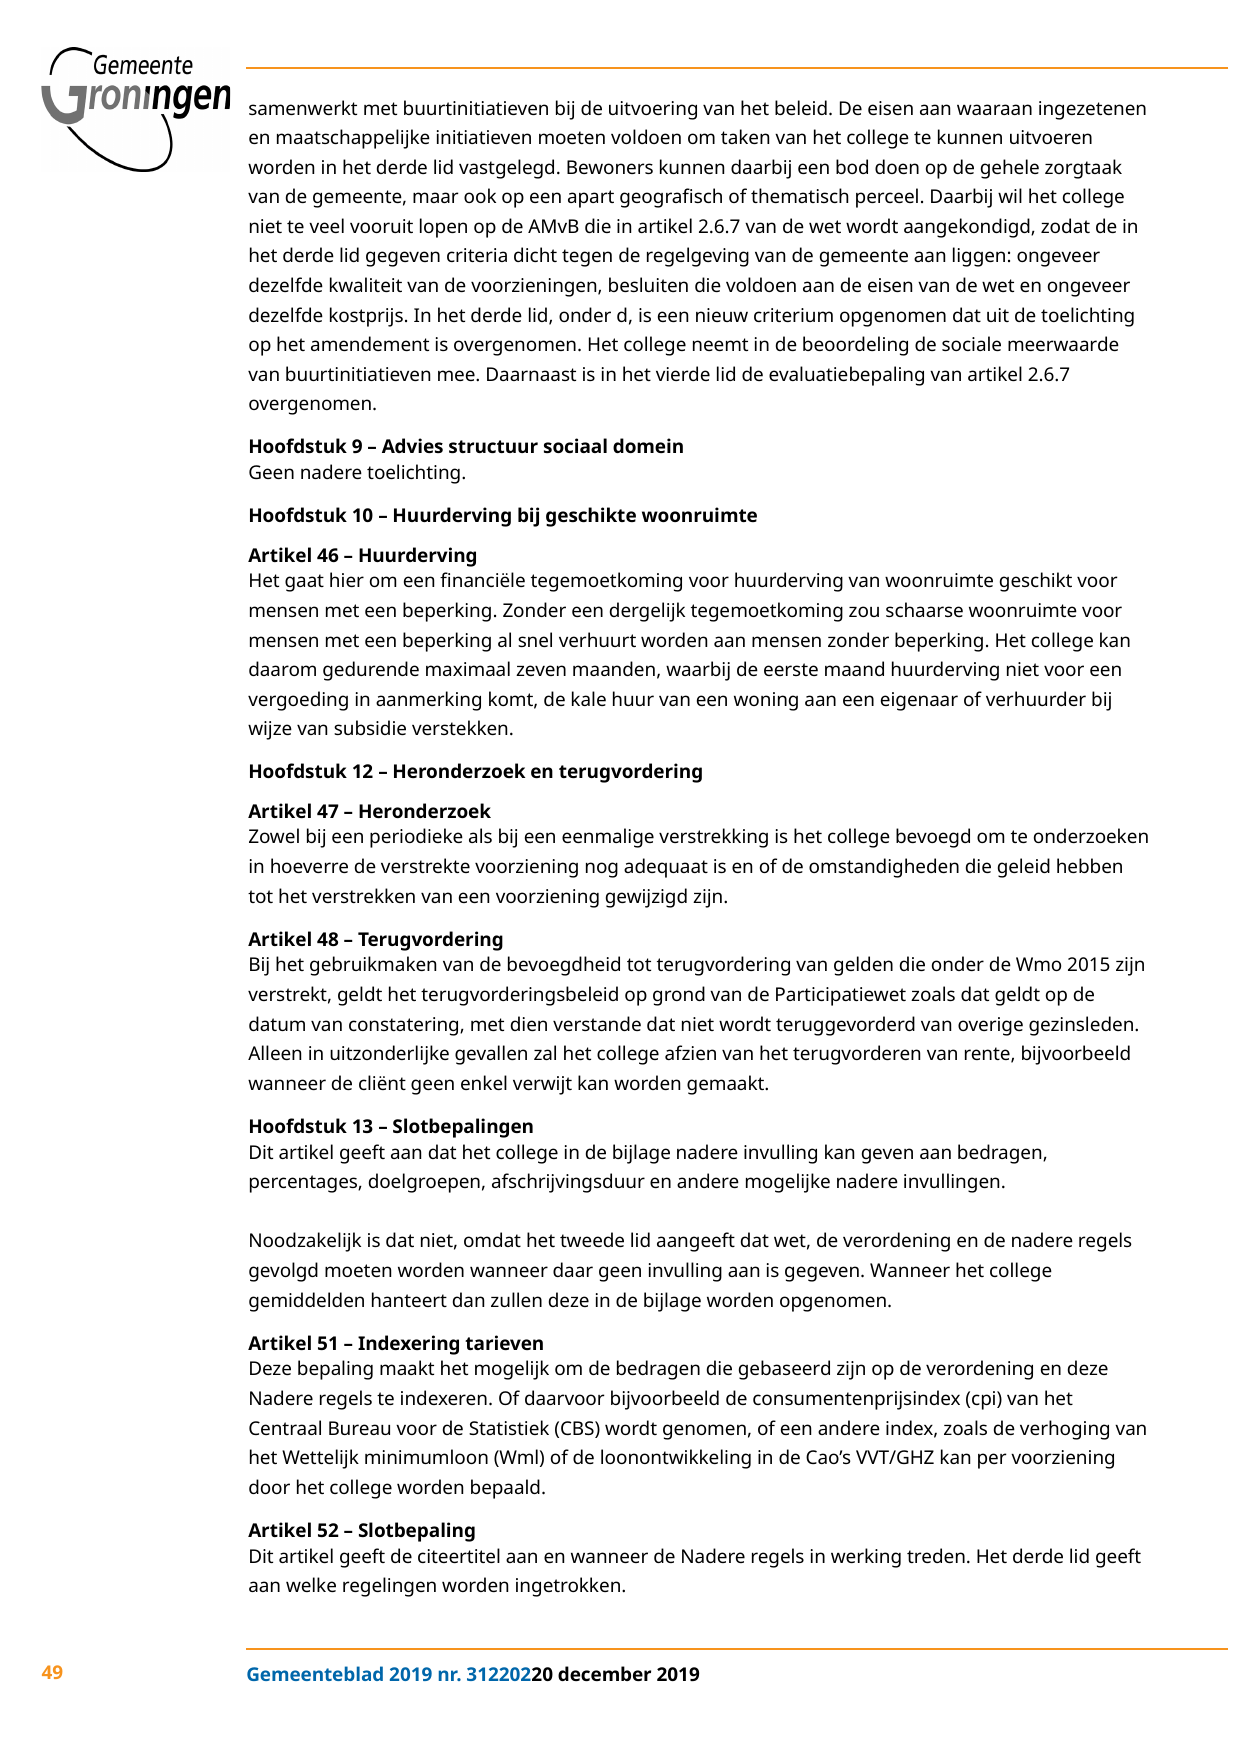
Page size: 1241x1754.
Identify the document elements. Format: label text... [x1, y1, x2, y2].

text Deze bepaling maakt het mogelijk om de bedragen die gebaseerd zijn op de verordening en deze Nadere regels te indexeren. Of daarvoor bijvoorbeeld de consumentenprijsindex (cpi) van het Centraal Bureau voor de Statistiek (CBS) wordt genomen, of een andere index, zoals de verhoging van het Wettelijk minimumloon (Wml) of de loonontwikkeling in de Cao’s VVT/GHZ kan per voorziening door het college worden bepaald. [248, 1356, 1152, 1500]
text Bij het gebruikmaken van de bevoegdheid tot terugvordering van gelden die onder de Wmo 2015 zijn verstrekt, geldt het terugvorderingsbeleid op grond van de Participatiewet zoals dat geldt op de datum van constatering, met dien verstande dat niet wordt teruggevorderd van overige gezinsleden. Alleen in uitzonderlijke gevallen zal het college afzien van het terugvorderen van rente, bijvoorbeeld wanneer de cliënt geen enkel verwijt kan worden gemaakt. [248, 952, 1152, 1096]
text Dit artikel geeft aan dat het college in de bijlage nadere invulling kan geven aan bedragen, percentages, doelgroepen, afschrijvingsduur en andere mogelijke nadere invullingen. [248, 1139, 1152, 1194]
text samenwerkt met buurtinitiatieven bij de uitvoering van het beleid. De eisen aan waaraan ingezetenen en maatschappelijke initiatieven moeten voldoen om taken van het college te kunnen uitvoeren worden in het derde lid vastgelegd. Bewoners kunnen daarbij een bod doen op de gehele zorgtaak van de gemeente, maar ook op een apart geografisch of thematisch perceel. Daarbij wil het college niet te veel vooruit lopen op de AMvB die in artikel 2.6.7 van de wet wordt aangekondigd, zodat de in het derde lid gegeven criteria dicht tegen de regelgeving van de gemeente aan liggen: ongeveer dezelfde kwaliteit van de voorzieningen, besluiten die voldoen aan de eisen van de wet en ongeveer dezelfde kostprijs. In het derde lid, onder d, is een nieuw criterium opgenomen dat uit de toelichting op het amendement is overgenomen. Het college neemt in de beoordeling de sociale meerwaarde van buurtinitiatieven mee. Daarnaast is in het vierde lid de evaluatiebepaling van artikel 2.6.7 overgenomen. [248, 95, 1152, 416]
text Hoofdstuk 9 – Advies structuur sociaal domein [248, 434, 1152, 459]
picture [41, 47, 231, 172]
text Artikel 47 – Heronderzoek [248, 798, 1152, 824]
text Artikel 52 – Slotbepaling [248, 1517, 1152, 1543]
text Artikel 46 – Huurderving [248, 542, 1152, 568]
text Artikel 48 – Terugvordering [248, 926, 1152, 952]
text Dit artikel geeft de citeertitel aan en wanneer de Nadere regels in werking treden. Het derde lid geeft aan welke regelingen worden ingetrokken. [248, 1543, 1152, 1598]
text Zowel bij een periodieke als bij een eenmalige verstrekking is het college bevoegd om te onderzoeken in hoeverre de verstrekte voorziening nog adequaat is en of de omstandigheden die geleid hebben tot het verstrekken van een voorziening gewijzigd zijn. [248, 824, 1152, 908]
text Noodzakelijk is dat niet, omdat het tweede lid aangeeft dat wet, de verordening en de nadere regels gevolgd moeten worden wanneer daar geen invulling aan is gegeven. Wanneer het college gemiddelden hanteert dan zullen deze in de bijlage worden opgenomen. [248, 1228, 1152, 1312]
text Geen nadere toelichting. [248, 459, 1152, 485]
text Hoofdstuk 10 – Huurderving bij geschikte woonruimte [248, 503, 1152, 528]
text Hoofdstuk 13 – Slotbepalingen [248, 1113, 1152, 1139]
text Het gaat hier om een financiële tegemoetkoming voor huurderving van woonruimte geschikt voor mensen met een beperking. Zonder een dergelijk tegemoetkoming zou schaarse woonruimte voor mensen met een beperking al snel verhuurt worden aan mensen zonder beperking. Het college kan daarom gedurende maximaal zeven maanden, waarbij de eerste maand huurderving niet voor een vergoeding in aanmerking komt, de kale huur van een woning aan een eigenaar of verhuurder bij wijze van subsidie verstekken. [248, 568, 1152, 741]
text Hoofdstuk 12 – Heronderzoek en terugvordering [248, 759, 1152, 784]
text Artikel 51 – Indexering tarieven [248, 1330, 1152, 1356]
